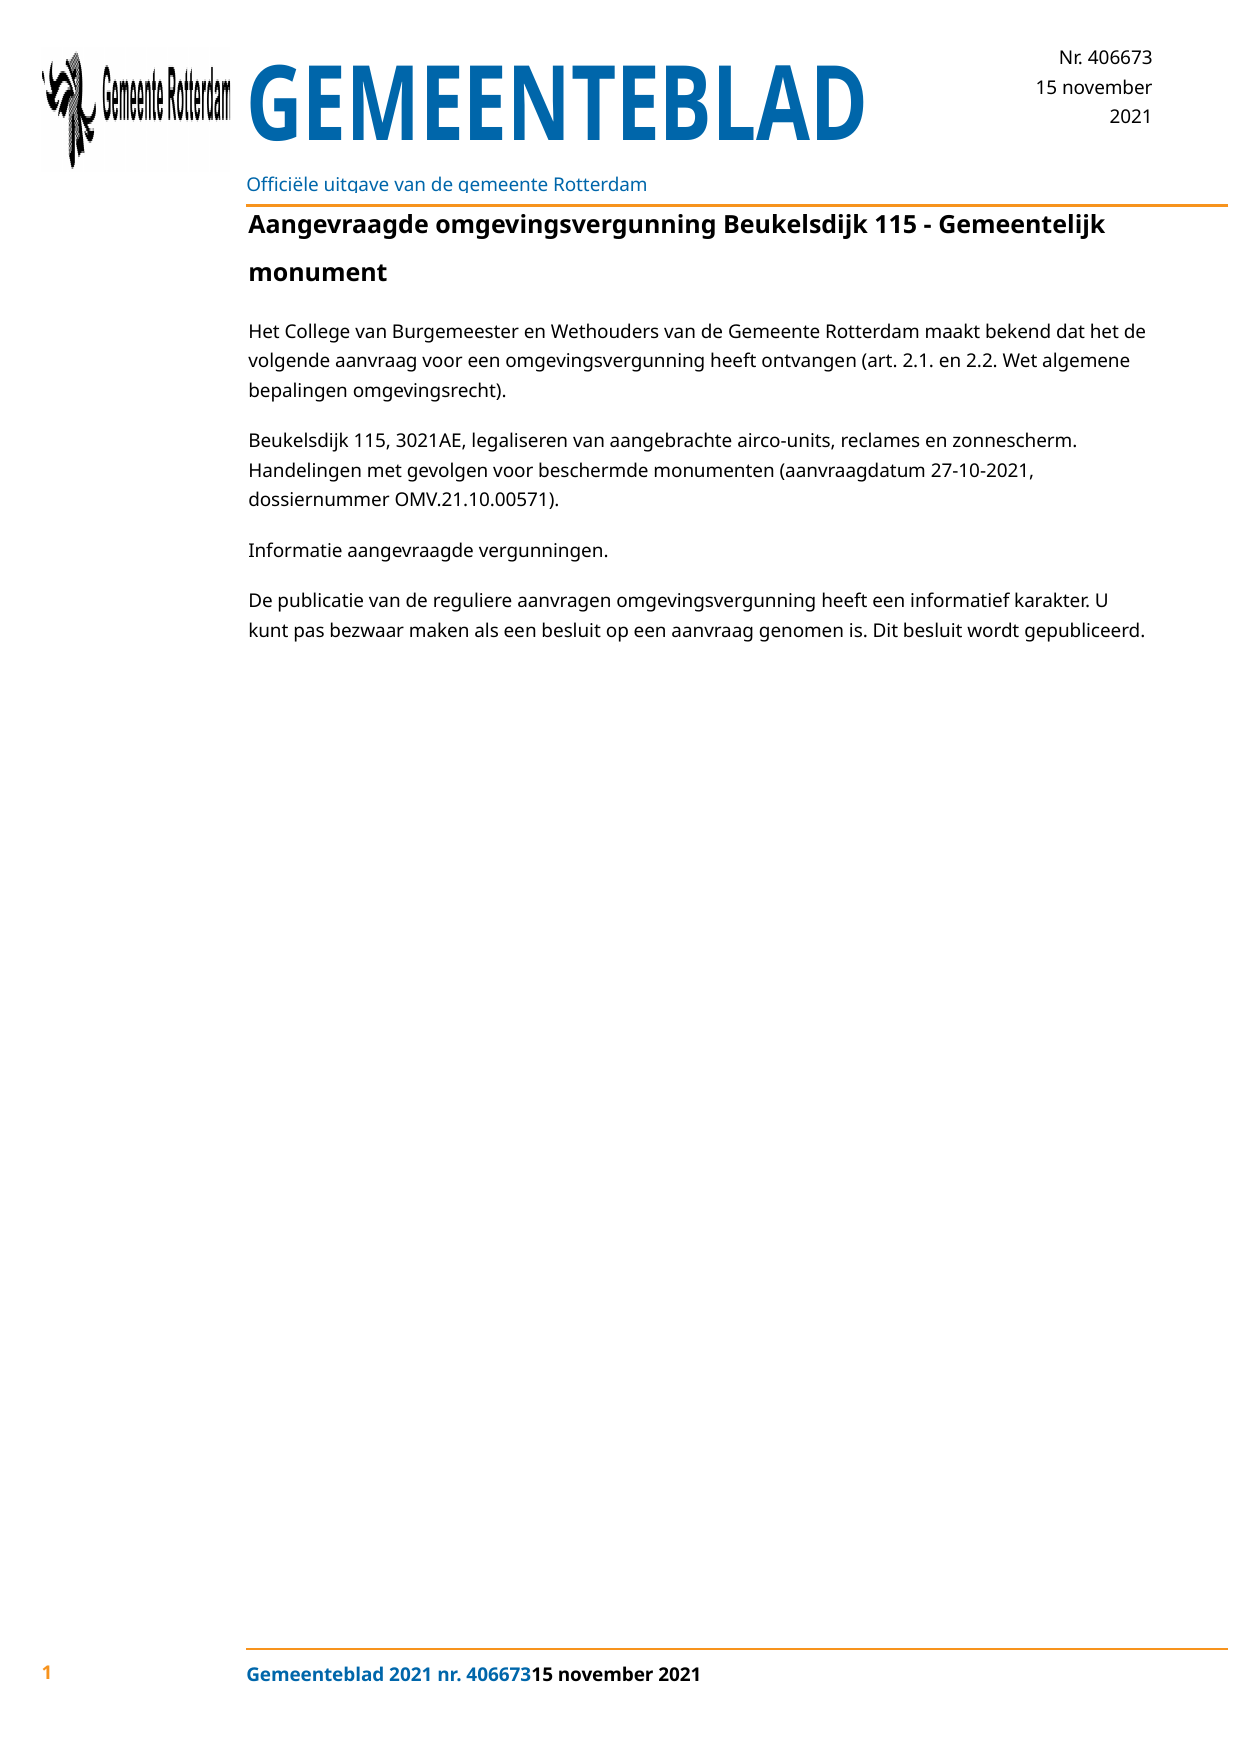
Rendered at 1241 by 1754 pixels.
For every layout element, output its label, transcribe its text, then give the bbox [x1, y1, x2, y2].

text Informatie aangevraagde vergunningen. [248, 537, 1152, 563]
text De publicatie van de reguliere aanvragen omgevingsvergunning heeft een informatief karakter. U kunt pas bezwaar maken als een besluit op een aanvraag genomen is. Dit besluit wordt gepubliceerd. [248, 587, 1152, 643]
picture [41, 47, 231, 172]
text Het College van Burgemeester en Wethouders van de Gemeente Rotterdam maakt bekend dat het de volgende aanvraag voor een omgevingsvergunning heeft ontvangen (art. 2.1. en 2.2. Wet algemene bepalingen omgevingsrecht). [248, 318, 1152, 403]
text Aangevraagde omgevingsvergunning Beukelsdijk 115 - Gemeentelijk monument [248, 207, 1152, 288]
text Beukelsdijk 115, 3021AE, legaliseren van aangebrachte airco-units, reclames en zonnescherm. Handelingen met gevolgen voor beschermde monumenten (aanvraagdatum 27-10-2021, dossiernummer OMV.21.10.00571). [248, 427, 1152, 512]
